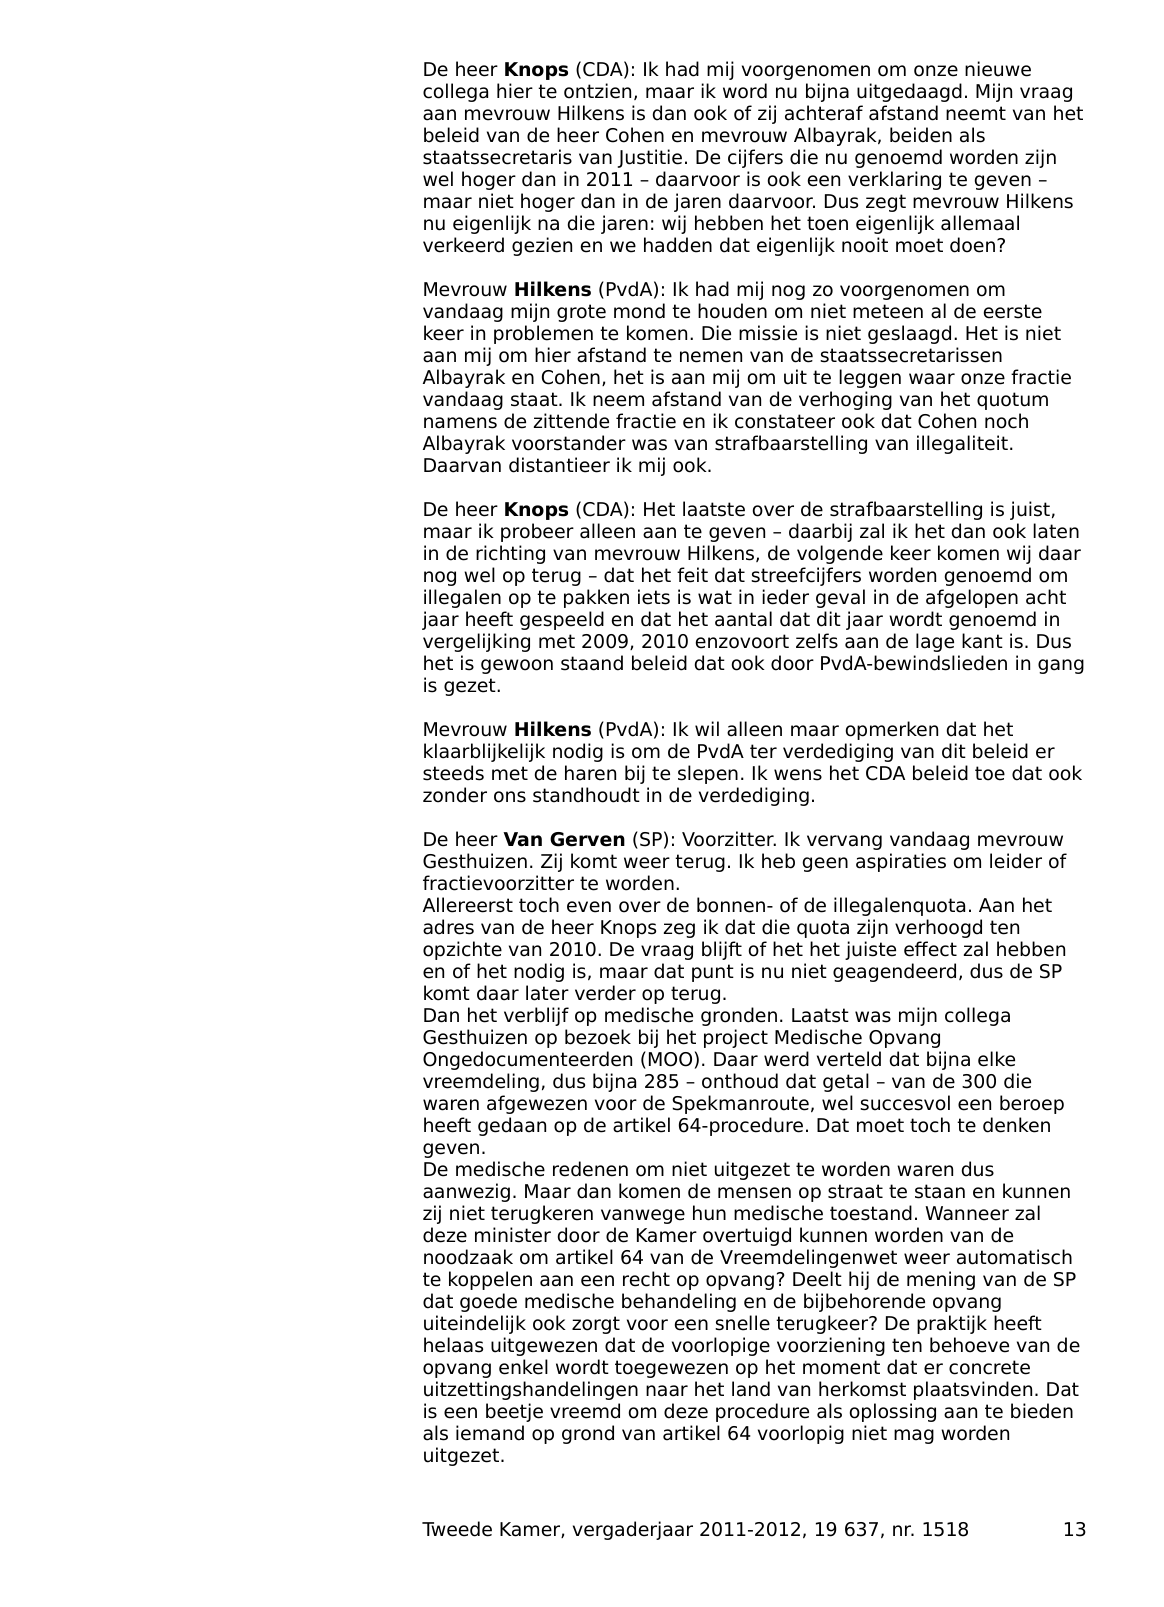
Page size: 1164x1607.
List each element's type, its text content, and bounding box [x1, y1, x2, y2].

text Allereerst toch even over de bonnen- of de illegalenquota. Aan het adres van de heer Knops zeg ik dat die quota zijn verhoogd ten opzichte van 2010. De vraag blijft of het het juiste effect zal hebben en of het nodig is, maar dat punt is nu niet geagendeerd, dus de SP komt daar later verder op terug. [422, 895, 1087, 1005]
text De heer Knops (CDA): Ik had mij voorgenomen om onze nieuwe collega hier te ontzien, maar ik word nu bijna uitgedaagd. Mijn vraag aan mevrouw Hilkens is dan ook of zij achteraf afstand neemt van het beleid van de heer Cohen en mevrouw Albayrak, beiden als staatssecretaris van Justitie. De cijfers die nu genoemd worden zijn wel hoger dan in 2011 – daarvoor is ook een verklaring te geven – maar niet hoger dan in de jaren daarvoor. Dus zegt mevrouw Hilkens nu eigenlijk na die jaren: wij hebben het toen eigenlijk allemaal verkeerd gezien en we hadden dat eigenlijk nooit moet doen? [422, 59, 1087, 257]
text De medische redenen om niet uitgezet te worden waren dus aanwezig. Maar dan komen de mensen op straat te staan en kunnen zij niet terugkeren vanwege hun medische toestand. Wanneer zal deze minister door de Kamer overtuigd kunnen worden van de noodzaak om artikel 64 van de Vreemdelingenwet weer automatisch te koppelen aan een recht op opvang? Deelt hij de mening van de SP dat goede medische behandeling en de bijbehorende opvang uiteindelijk ook zorgt voor een snelle terugkeer? De praktijk heeft helaas uitgewezen dat de voorlopige voorziening ten behoeve van de opvang enkel wordt toegewezen op het moment dat er concrete uitzettingshandelingen naar het land van herkomst plaatsvinden. Dat is een beetje vreemd om deze procedure als oplossing aan te bieden als iemand op grond van artikel 64 voorlopig niet mag worden uitgezet. [422, 1159, 1087, 1467]
text De heer Van Gerven (SP): Voorzitter. Ik vervang vandaag mevrouw Gesthuizen. Zij komt weer terug. Ik heb geen aspiraties om leider of fractievoorzitter te worden. [422, 829, 1087, 895]
text Mevrouw Hilkens (PvdA): Ik had mij nog zo voorgenomen om vandaag mijn grote mond te houden om niet meteen al de eerste keer in problemen te komen. Die missie is niet geslaagd. Het is niet aan mij om hier afstand te nemen van de staatssecretarissen Albayrak en Cohen, het is aan mij om uit te leggen waar onze fractie vandaag staat. Ik neem afstand van de verhoging van het quotum namens de zittende fractie en ik constateer ook dat Cohen noch Albayrak voorstander was van strafbaarstelling van illegaliteit. Daarvan distantieer ik mij ook. [422, 279, 1087, 477]
text Dan het verblijf op medische gronden. Laatst was mijn collega Gesthuizen op bezoek bij het project Medische Opvang Ongedocumenteerden (MOO). Daar werd verteld dat bijna elke vreemdeling, dus bijna 285 – onthoud dat getal – van de 300 die waren afgewezen voor de Spekmanroute, wel succesvol een beroep heeft gedaan op de artikel 64-procedure. Dat moet toch te denken geven. [422, 1005, 1087, 1159]
text De heer Knops (CDA): Het laatste over de strafbaarstelling is juist, maar ik probeer alleen aan te geven – daarbij zal ik het dan ook laten in de richting van mevrouw Hilkens, de volgende keer komen wij daar nog wel op terug – dat het feit dat streefcijfers worden genoemd om illegalen op te pakken iets is wat in ieder geval in de afgelopen acht jaar heeft gespeeld en dat het aantal dat dit jaar wordt genoemd in vergelijking met 2009, 2010 enzovoort zelfs aan de lage kant is. Dus het is gewoon staand beleid dat ook door PvdA-bewindslieden in gang is gezet. [422, 499, 1087, 697]
text Mevrouw Hilkens (PvdA): Ik wil alleen maar opmerken dat het klaarblijkelijk nodig is om de PvdA ter verdediging van dit beleid er steeds met de haren bij te slepen. Ik wens het CDA beleid toe dat ook zonder ons standhoudt in de verdediging. [422, 719, 1087, 807]
